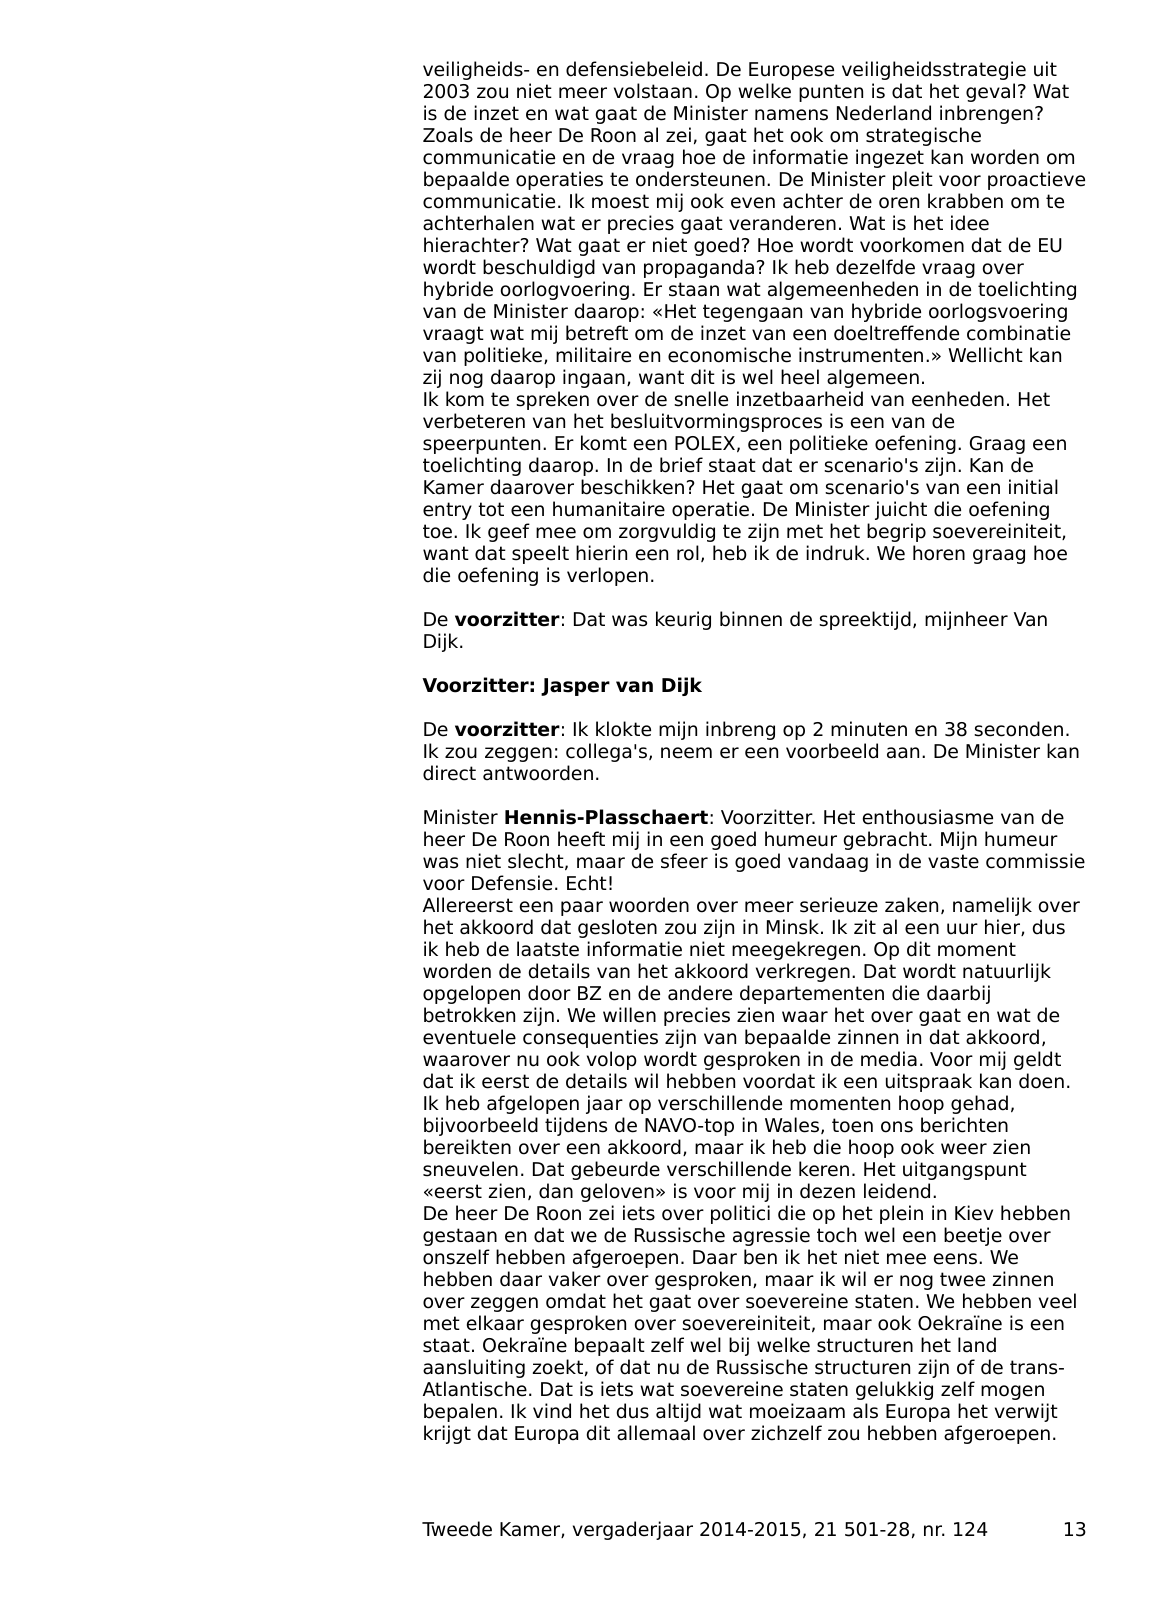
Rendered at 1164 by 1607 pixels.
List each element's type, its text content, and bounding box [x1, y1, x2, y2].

text Ik kom te spreken over de snelle inzetbaarheid van eenheden. Het verbeteren van het besluitvormingsproces is een van de speerpunten. Er komt een POLEX, een politieke oefening. Graag een toelichting daarop. In de brief staat dat er scenario's zijn. Kan de Kamer daarover beschikken? Het gaat om scenario's van een initial entry tot een humanitaire operatie. De Minister juicht die oefening toe. Ik geef mee om zorgvuldig te zijn met het begrip soevereiniteit, want dat speelt hierin een rol, heb ik de indruk. We horen graag hoe die oefening is verlopen. [422, 389, 1087, 587]
text Allereerst een paar woorden over meer serieuze zaken, namelijk over het akkoord dat gesloten zou zijn in Minsk. Ik zit al een uur hier, dus ik heb de laatste informatie niet meegekregen. Op dit moment worden de details van het akkoord verkregen. Dat wordt natuurlijk opgelopen door BZ en de andere departementen die daarbij betrokken zijn. We willen precies zien waar het over gaat en wat de eventuele consequenties zijn van bepaalde zinnen in dat akkoord, waarover nu ook volop wordt gesproken in de media. Voor mij geldt dat ik eerst de details wil hebben voordat ik een uitspraak kan doen. Ik heb afgelopen jaar op verschillende momenten hoop gehad, bijvoorbeeld tijdens de NAVO-top in Wales, toen ons berichten bereikten over een akkoord, maar ik heb die hoop ook weer zien sneuvelen. Dat gebeurde verschillende keren. Het uitgangspunt «eerst zien, dan geloven» is voor mij in dezen leidend. [422, 895, 1087, 1203]
text De heer De Roon zei iets over politici die op het plein in Kiev hebben gestaan en dat we de Russische agressie toch wel een beetje over onszelf hebben afgeroepen. Daar ben ik het niet mee eens. We hebben daar vaker over gesproken, maar ik wil er nog twee zinnen over zeggen omdat het gaat over soevereine staten. We hebben veel met elkaar gesproken over soevereiniteit, maar ook Oekraïne is een staat. Oekraïne bepaalt zelf wel bij welke structuren het land aansluiting zoekt, of dat nu de Russische structuren zijn of de trans-Atlantische. Dat is iets wat soevereine staten gelukkig zelf mogen bepalen. Ik vind het dus altijd wat moeizaam als Europa het verwijt krijgt dat Europa dit allemaal over zichzelf zou hebben afgeroepen. [422, 1203, 1087, 1444]
text De voorzitter: Dat was keurig binnen de spreektijd, mijnheer Van Dijk. [422, 609, 1087, 653]
text Zoals de heer De Roon al zei, gaat het ook om strategische communicatie en de vraag hoe de informatie ingezet kan worden om bepaalde operaties te ondersteunen. De Minister pleit voor proactieve communicatie. Ik moest mij ook even achter de oren krabben om te achterhalen wat er precies gaat veranderen. Wat is het idee hierachter? Wat gaat er niet goed? Hoe wordt voorkomen dat de EU wordt beschuldigd van propaganda? Ik heb dezelfde vraag over hybride oorlogvoering. Er staan wat algemeenheden in de toelichting van de Minister daarop: «Het tegengaan van hybride oorlogsvoering vraagt wat mij betreft om de inzet van een doeltreffende combinatie van politieke, militaire en economische instrumenten.» Wellicht kan zij nog daarop ingaan, want dit is wel heel algemeen. [422, 125, 1087, 389]
text Minister Hennis-Plasschaert: Voorzitter. Het enthousiasme van de heer De Roon heeft mij in een goed humeur gebracht. Mijn humeur was niet slecht, maar de sfeer is goed vandaag in de vaste commissie voor Defensie. Echt! [422, 807, 1087, 895]
text De voorzitter: Ik klokte mijn inbreng op 2 minuten en 38 seconden. Ik zou zeggen: collega's, neem er een voorbeeld aan. De Minister kan direct antwoorden. [422, 719, 1087, 785]
subtitle Voorzitter: Jasper van Dijk [422, 675, 1087, 697]
text veiligheids- en defensiebeleid. De Europese veiligheidsstrategie uit 2003 zou niet meer volstaan. Op welke punten is dat het geval? Wat is de inzet en wat gaat de Minister namens Nederland inbrengen? [422, 59, 1087, 125]
